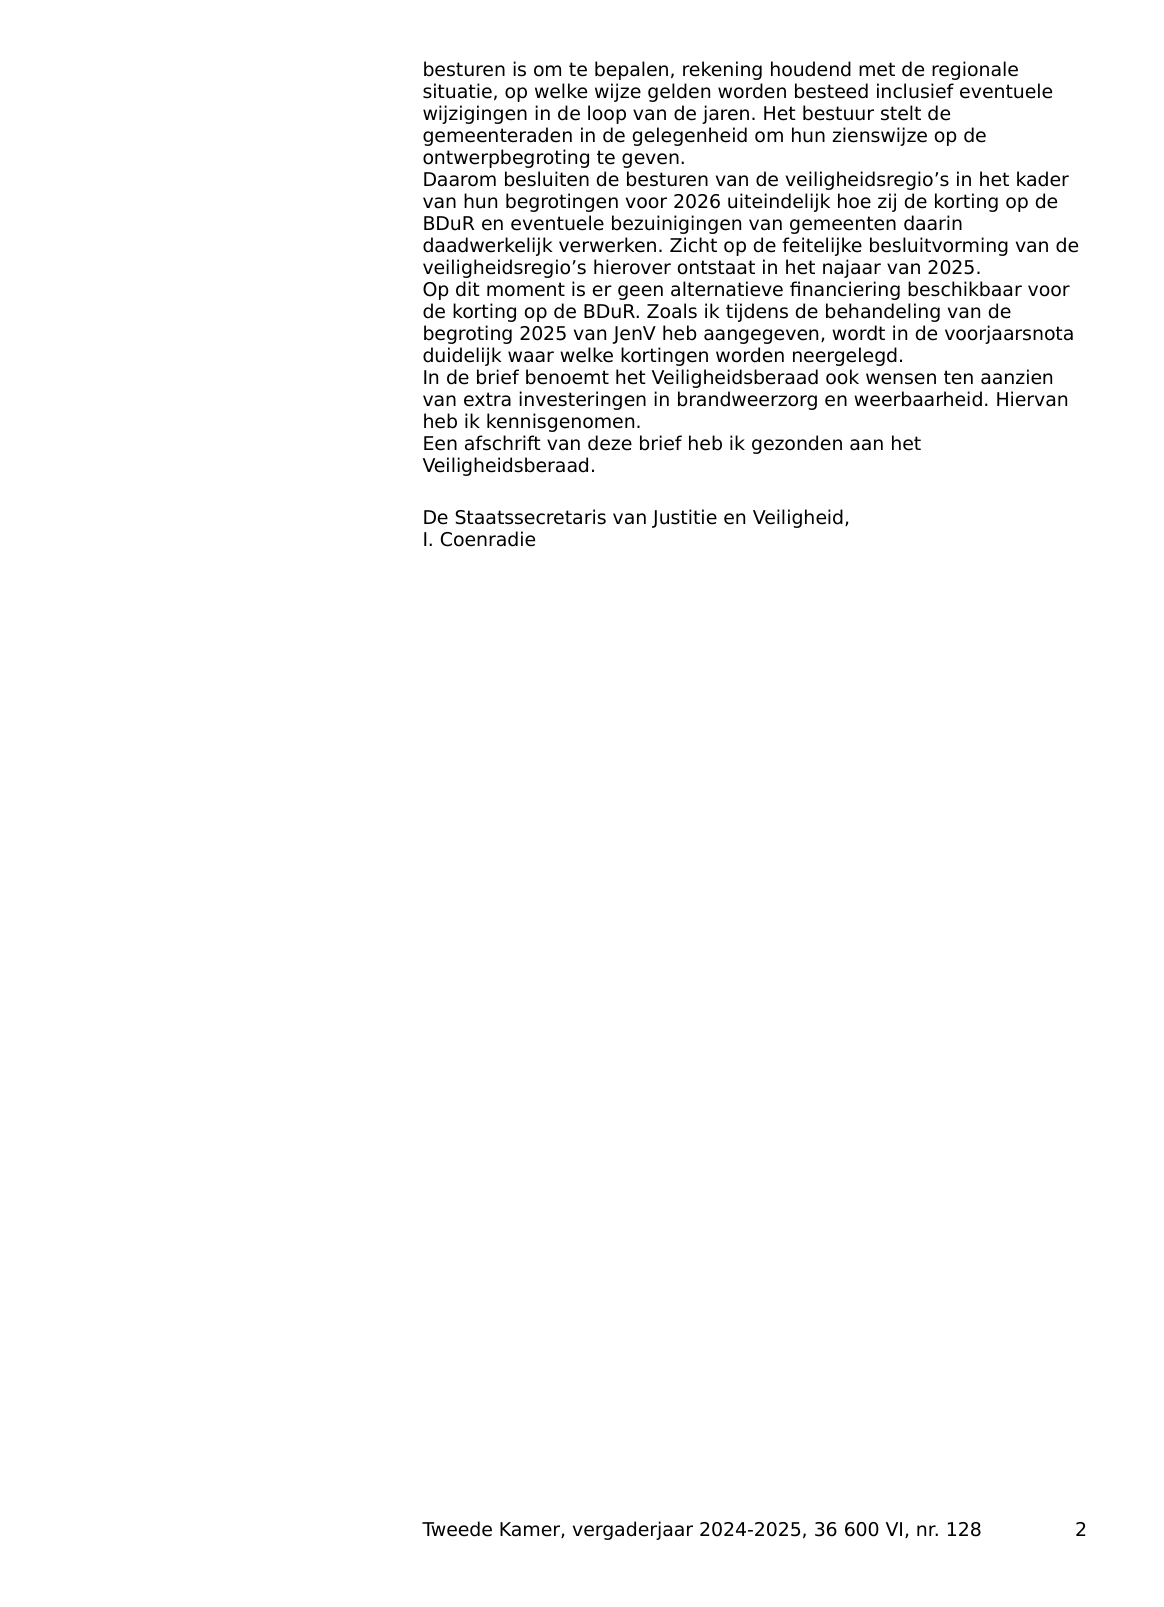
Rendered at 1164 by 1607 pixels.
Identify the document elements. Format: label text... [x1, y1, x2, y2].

text De Staatssecretaris van Justitie en Veiligheid, I. Coenradie [422, 507, 1087, 551]
text Een afschrift van deze brief heb ik gezonden aan het Veiligheidsberaad. [422, 433, 1087, 477]
text In de brief benoemt het Veiligheidsberaad ook wensen ten aanzien van extra investeringen in brandweerzorg en weerbaarheid. Hiervan heb ik kennisgenomen. [422, 367, 1087, 433]
text Daarom besluiten de besturen van de veiligheidsregio’s in het kader van hun begrotingen voor 2026 uiteindelijk hoe zij de korting op de BDuR en eventuele bezuinigingen van gemeenten daarin daadwerkelijk verwerken. Zicht op de feitelijke besluitvorming van de veiligheidsregio’s hierover ontstaat in het najaar van 2025. [422, 169, 1087, 279]
text Op dit moment is er geen alternatieve financiering beschikbaar voor de korting op de BDuR. Zoals ik tijdens de behandeling van de begroting 2025 van JenV heb aangegeven, wordt in de voorjaarsnota duidelijk waar welke kortingen worden neergelegd. [422, 279, 1087, 367]
text besturen is om te bepalen, rekening houdend met de regionale situatie, op welke wijze gelden worden besteed inclusief eventuele wijzigingen in de loop van de jaren. Het bestuur stelt de gemeenteraden in de gelegenheid om hun zienswijze op de ontwerpbegroting te geven. [422, 59, 1087, 169]
